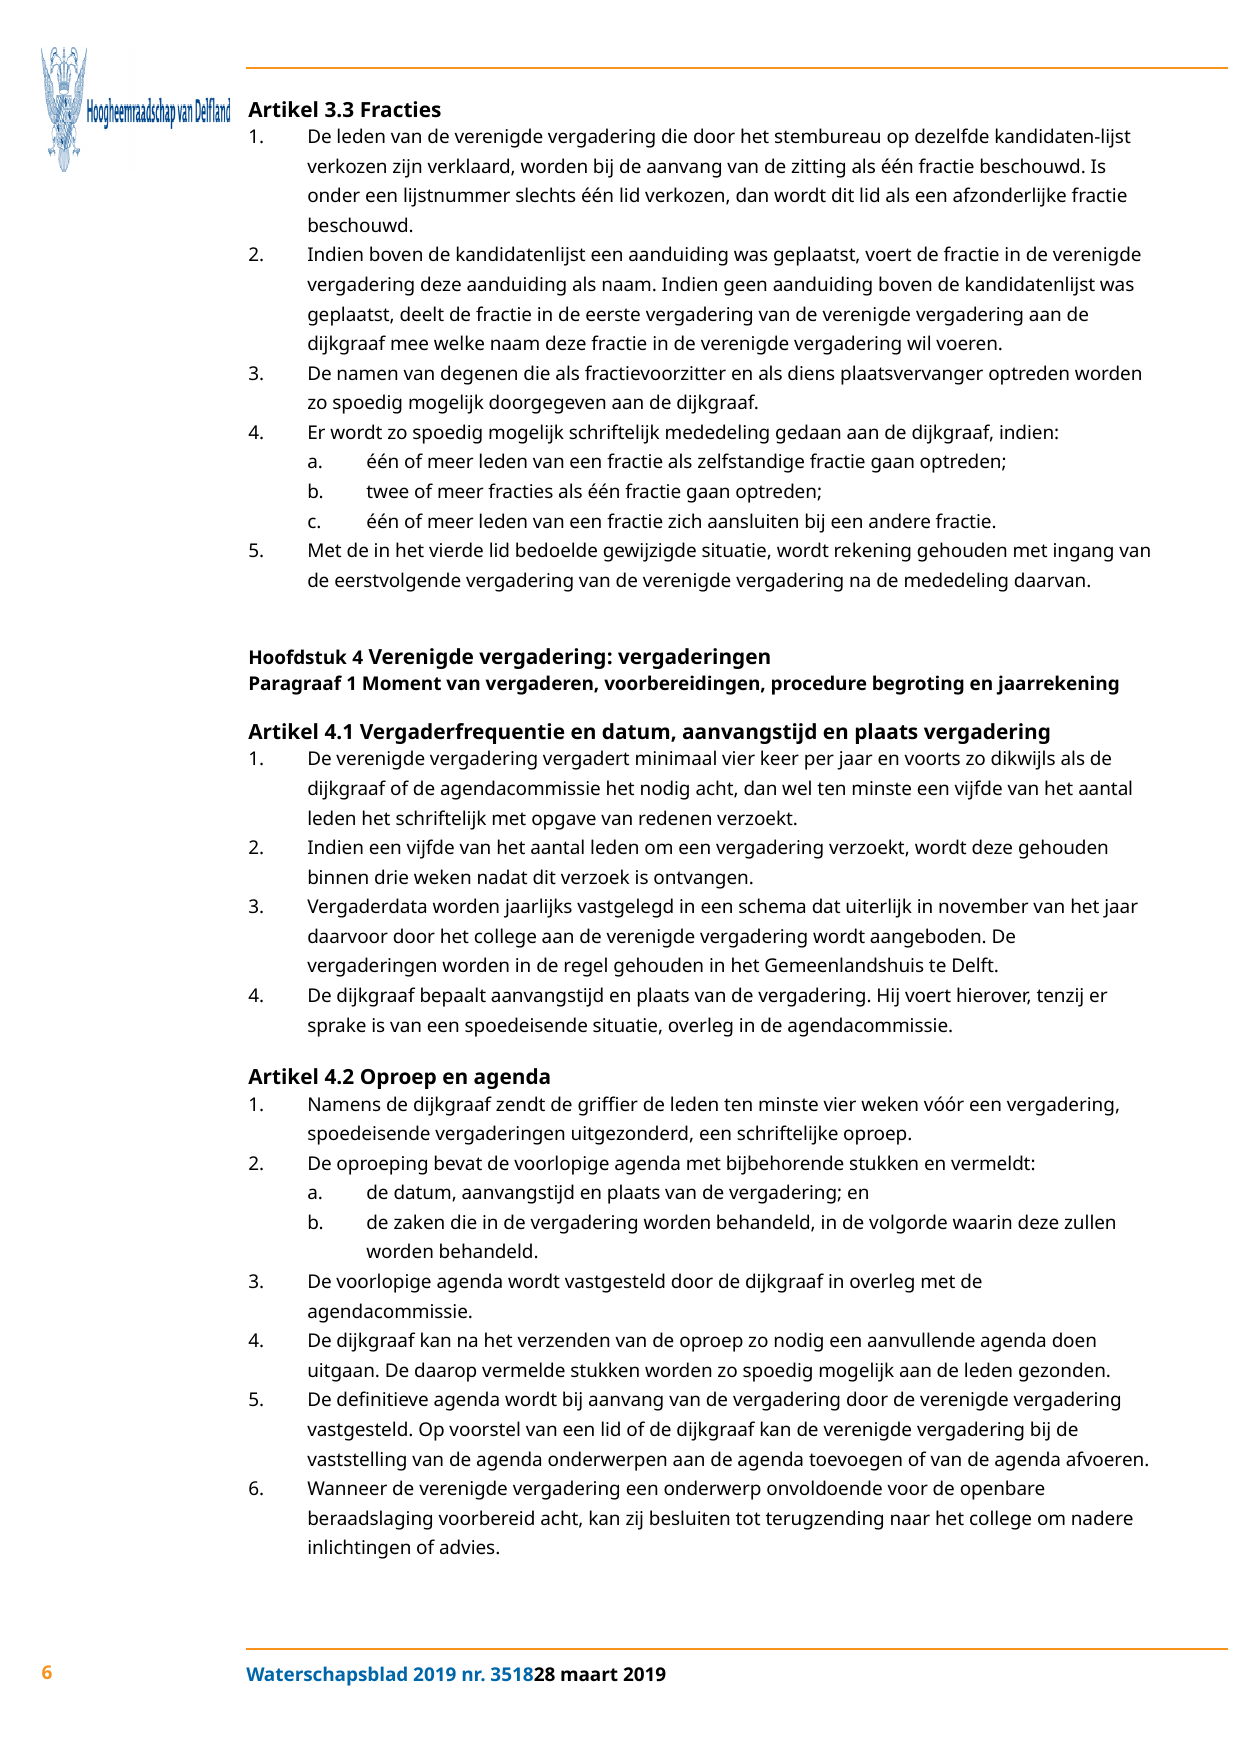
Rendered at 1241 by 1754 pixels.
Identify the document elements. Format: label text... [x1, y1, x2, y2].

text Hoofdstuk 4 Verenigde vergadering: vergaderingen [248, 642, 1152, 671]
list Er wordt zo spoedig mogelijk schriftelijk mededeling gedaan aan de dijkgraaf, indien: [248, 419, 1152, 445]
list Vergaderdata worden jaarlijks vastgelegd in een schema dat uiterlijk in november van het jaar daarvoor door het college aan de verenigde vergadering wordt aangeboden. De vergaderingen worden in de regel gehouden in het Gemeenlandshuis te Delft. [248, 893, 1152, 978]
text Artikel 3.3 Fracties [248, 95, 1152, 123]
text Paragraaf 1 Moment van vergaderen, voorbereidingen, procedure begroting en jaarrekening [248, 671, 1152, 696]
list twee of meer fracties als één fractie gaan optreden; [307, 478, 1152, 504]
list De dijkgraaf kan na het verzenden van de oproep zo nodig een aanvullende agenda doen uitgaan. De daarop vermelde stukken worden zo spoedig mogelijk aan de leden gezonden. [248, 1327, 1152, 1383]
list één of meer leden van een fractie als zelfstandige fractie gaan optreden; [307, 449, 1152, 474]
list Indien een vijfde van het aantal leden om een vergadering verzoekt, wordt deze gehouden binnen drie weken nadat dit verzoek is ontvangen. [248, 834, 1152, 890]
list Namens de dijkgraaf zendt de griffier de leden ten minste vier weken vóór een vergadering, spoedeisende vergaderingen uitgezonderd, een schriftelijke oproep. [248, 1091, 1152, 1146]
list de datum, aanvangstijd en plaats van de vergadering; en [307, 1179, 1152, 1205]
text Artikel 4.2 Oproep en agenda [248, 1062, 1152, 1091]
list De dijkgraaf bepaalt aanvangstijd en plaats van de vergadering. Hij voert hierover, tenzij er sprake is van een spoedeisende situatie, overleg in de agendacommissie. [248, 982, 1152, 1038]
list De verenigde vergadering vergadert minimaal vier keer per jaar en voorts zo dikwijls als de dijkgraaf of de agendacommissie het nodig acht, dan wel ten minste een vijfde van het aantal leden het schriftelijk met opgave van redenen verzoekt. [248, 746, 1152, 831]
picture [41, 47, 231, 172]
list De voorlopige agenda wordt vastgesteld door de dijkgraaf in overleg met de agendacommissie. [248, 1268, 1152, 1323]
list De leden van de verenigde vergadering die door het stembureau op dezelfde kandidaten-lijst verkozen zijn verklaard, worden bij de aanvang van de zitting als één fractie beschouwd. Is onder een lijstnummer slechts één lid verkozen, dan wordt dit lid als een afzonderlijke fractie beschouwd. [248, 123, 1152, 238]
list de zaken die in de vergadering worden behandeld, in de volgorde waarin deze zullen worden behandeld. [307, 1209, 1152, 1264]
list Wanneer de verenigde vergadering een onderwerp onvoldoende voor de openbare beraadslaging voorbereid acht, kan zij besluiten tot terugzending naar het college om nadere inlichtingen of advies. [248, 1475, 1152, 1560]
list De oproeping bevat de voorlopige agenda met bijbehorende stukken en vermeldt: [248, 1150, 1152, 1176]
list één of meer leden van een fractie zich aansluiten bij een andere fractie. [307, 508, 1152, 533]
list De definitieve agenda wordt bij aanvang van de vergadering door de verenigde vergadering vastgesteld. Op voorstel van een lid of de dijkgraaf kan de verenigde vergadering bij de vaststelling van de agenda onderwerpen aan de agenda toevoegen of van de agenda afvoeren. [248, 1387, 1152, 1471]
list De namen van degenen die als fractievoorzitter en als diens plaatsvervanger optreden worden zo spoedig mogelijk doorgegeven aan de dijkgraaf. [248, 360, 1152, 415]
list Indien boven de kandidatenlijst een aanduiding was geplaatst, voert de fractie in de verenigde vergadering deze aanduiding als naam. Indien geen aanduiding boven de kandidatenlijst was geplaatst, deelt de fractie in de eerste vergadering van de verenigde vergadering aan de dijkgraaf mee welke naam deze fractie in de verenigde vergadering wil voeren. [248, 242, 1152, 356]
list Met de in het vierde lid bedoelde gewijzigde situatie, wordt rekening gehouden met ingang van de eerstvolgende vergadering van de verenigde vergadering na de mededeling daarvan. [248, 537, 1152, 593]
text Artikel 4.1 Vergaderfrequentie en datum, aanvangstijd en plaats vergadering [248, 717, 1152, 746]
